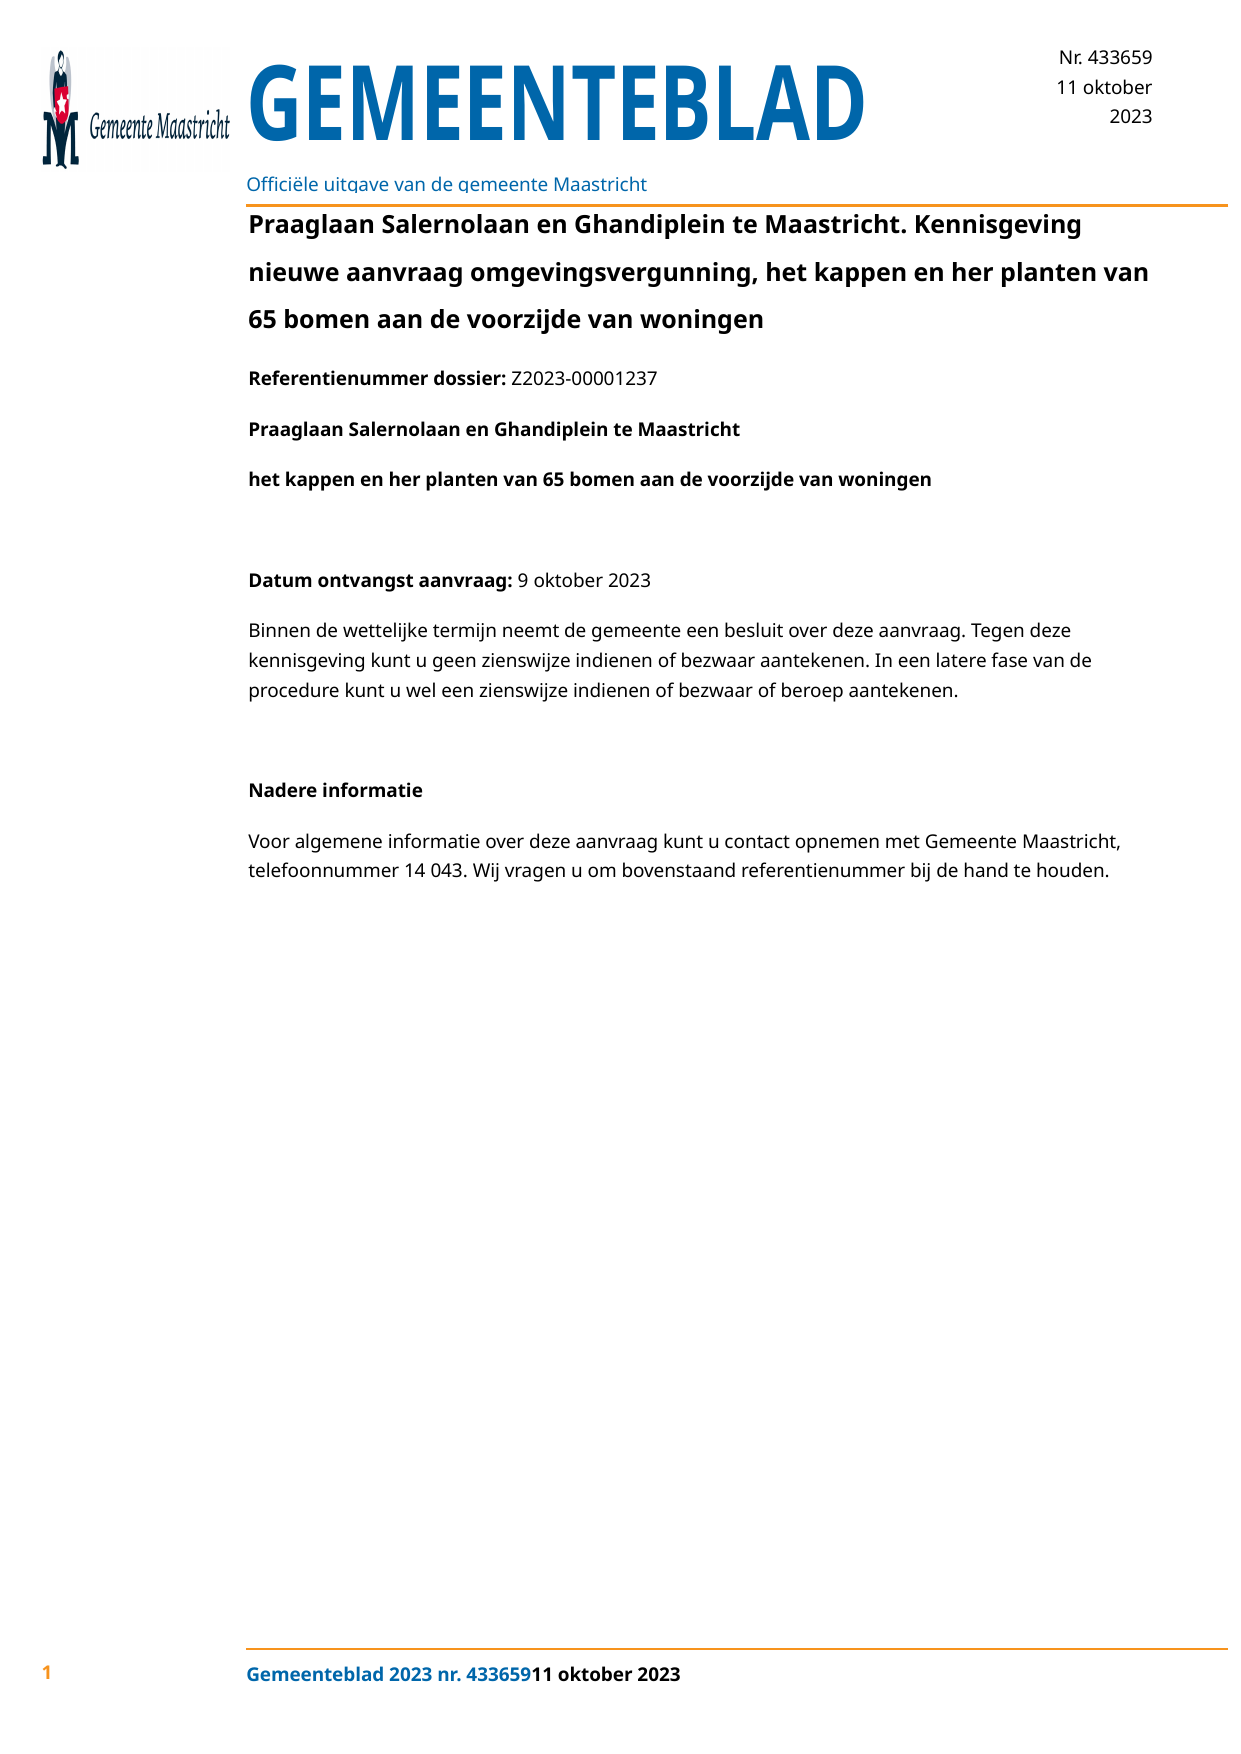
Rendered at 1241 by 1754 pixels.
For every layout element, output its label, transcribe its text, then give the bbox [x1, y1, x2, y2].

text Referentienummer dossier: Z2023-00001237 [248, 366, 1152, 391]
text Datum ontvangst aanvraag: 9 oktober 2023 [248, 567, 1152, 593]
picture [41, 47, 231, 172]
text het kappen en her planten van 65 bomen aan de voorzijde van woningen [248, 466, 1152, 492]
text Praaglaan Salernolaan en Ghandiplein te Maastricht [248, 416, 1152, 442]
text Voor algemene informatie over deze aanvraag kunt u contact opnemen met Gemeente Maastricht, telefoonnummer 14 043. Wij vragen u om bovenstaand referentienummer bij de hand te houden. [248, 828, 1152, 883]
text Praaglaan Salernolaan en Ghandiplein te Maastricht. Kennisgeving nieuwe aanvraag omgevingsvergunning, het kappen en her planten van 65 bomen aan de voorzijde van woningen [248, 207, 1152, 336]
text Binnen de wettelijke termijn neemt de gemeente een besluit over deze aanvraag. Tegen deze kennisgeving kunt u geen zienswijze indienen of bezwaar aantekenen. In een latere fase van de procedure kunt u wel een zienswijze indienen of bezwaar of beroep aantekenen. [248, 618, 1152, 702]
text Nadere informatie [248, 778, 1152, 803]
